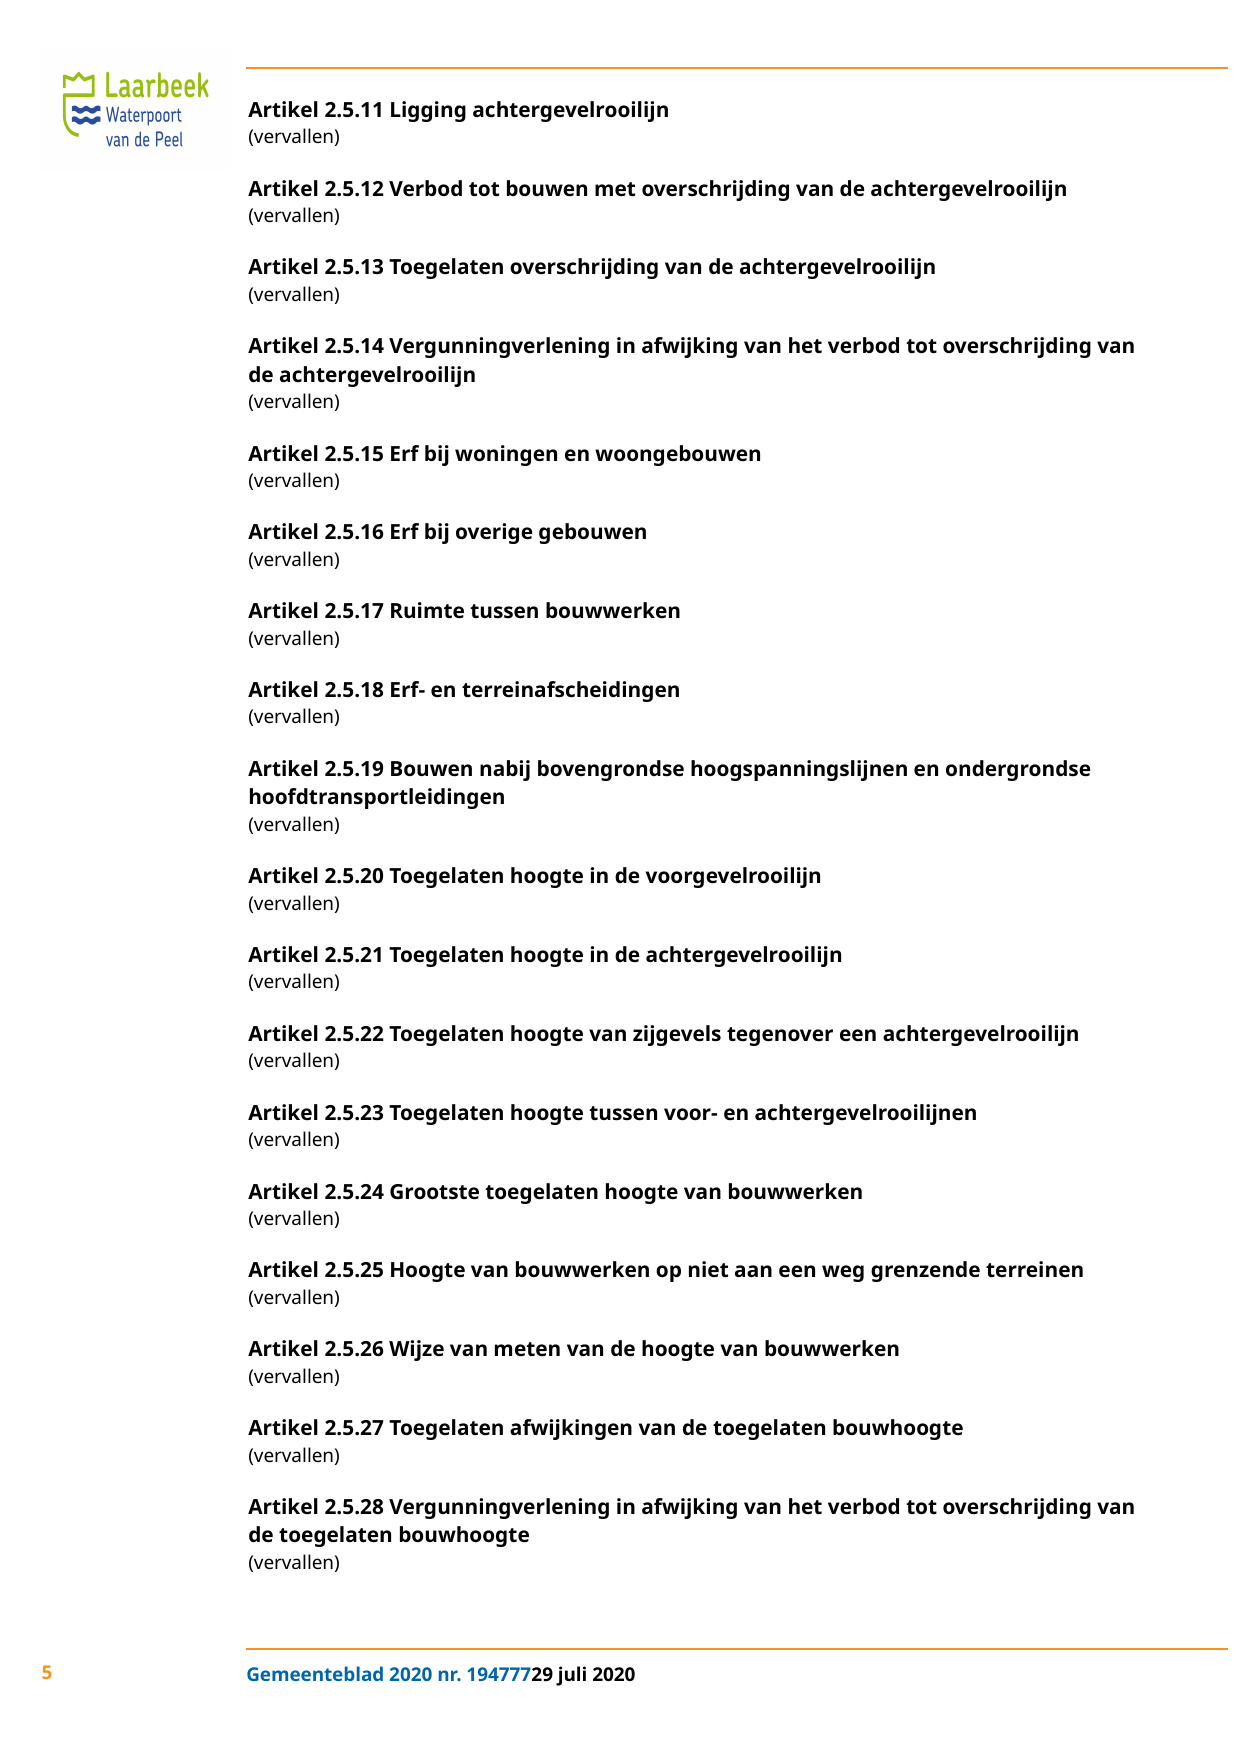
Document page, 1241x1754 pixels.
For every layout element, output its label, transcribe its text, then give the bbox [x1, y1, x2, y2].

text Artikel 2.5.24 Grootste toegelaten hoogte van bouwwerken [248, 1177, 1152, 1205]
text Artikel 2.5.20 Toegelaten hoogte in de voorgevelrooilijn [248, 861, 1152, 890]
text (vervallen) [248, 1205, 1152, 1231]
text (vervallen) [248, 704, 1152, 729]
text Artikel 2.5.16 Erf bij overige gebouwen [248, 517, 1152, 546]
text Artikel 2.5.18 Erf- en terreinafscheidingen [248, 675, 1152, 704]
text Artikel 2.5.22 Toegelaten hoogte van zijgevels tegenover een achtergevelrooilijn [248, 1019, 1152, 1047]
text Artikel 2.5.25 Hoogte van bouwwerken op niet aan een weg grenzende terreinen [248, 1256, 1152, 1284]
text Artikel 2.5.28 Vergunningverlening in afwijking van het verbod tot overschrijding van de toegelaten bouwhoogte [248, 1492, 1152, 1549]
text Artikel 2.5.21 Toegelaten hoogte in de achtergevelrooilijn [248, 940, 1152, 969]
text (vervallen) [248, 1549, 1152, 1575]
text (vervallen) [248, 625, 1152, 651]
text (vervallen) [248, 811, 1152, 837]
text Artikel 2.5.13 Toegelaten overschrijding van de achtergevelrooilijn [248, 252, 1152, 281]
text Artikel 2.5.26 Wijze van meten van de hoogte van bouwwerken [248, 1334, 1152, 1363]
text (vervallen) [248, 202, 1152, 228]
text Artikel 2.5.12 Verbod tot bouwen met overschrijding van de achtergevelrooilijn [248, 174, 1152, 202]
text Artikel 2.5.19 Bouwen nabij bovengrondse hoogspanningslijnen en ondergrondse hoofdtransportleidingen [248, 754, 1152, 811]
text (vervallen) [248, 1363, 1152, 1389]
text (vervallen) [248, 123, 1152, 149]
text (vervallen) [248, 969, 1152, 994]
text (vervallen) [248, 546, 1152, 572]
text (vervallen) [248, 890, 1152, 916]
text (vervallen) [248, 1442, 1152, 1467]
text Artikel 2.5.27 Toegelaten afwijkingen van de toegelaten bouwhoogte [248, 1413, 1152, 1442]
text Artikel 2.5.15 Erf bij woningen en woongebouwen [248, 439, 1152, 467]
text Artikel 2.5.23 Toegelaten hoogte tussen voor- en achtergevelrooilijnen [248, 1098, 1152, 1126]
text Artikel 2.5.14 Vergunningverlening in afwijking van het verbod tot overschrijding van de achtergevelrooilijn [248, 331, 1152, 388]
text Artikel 2.5.17 Ruimte tussen bouwwerken [248, 596, 1152, 625]
picture [41, 47, 231, 172]
text (vervallen) [248, 1126, 1152, 1152]
text Artikel 2.5.11 Ligging achtergevelrooilijn [248, 95, 1152, 123]
text (vervallen) [248, 388, 1152, 414]
text (vervallen) [248, 1284, 1152, 1310]
text (vervallen) [248, 467, 1152, 493]
text (vervallen) [248, 281, 1152, 307]
text (vervallen) [248, 1047, 1152, 1073]
